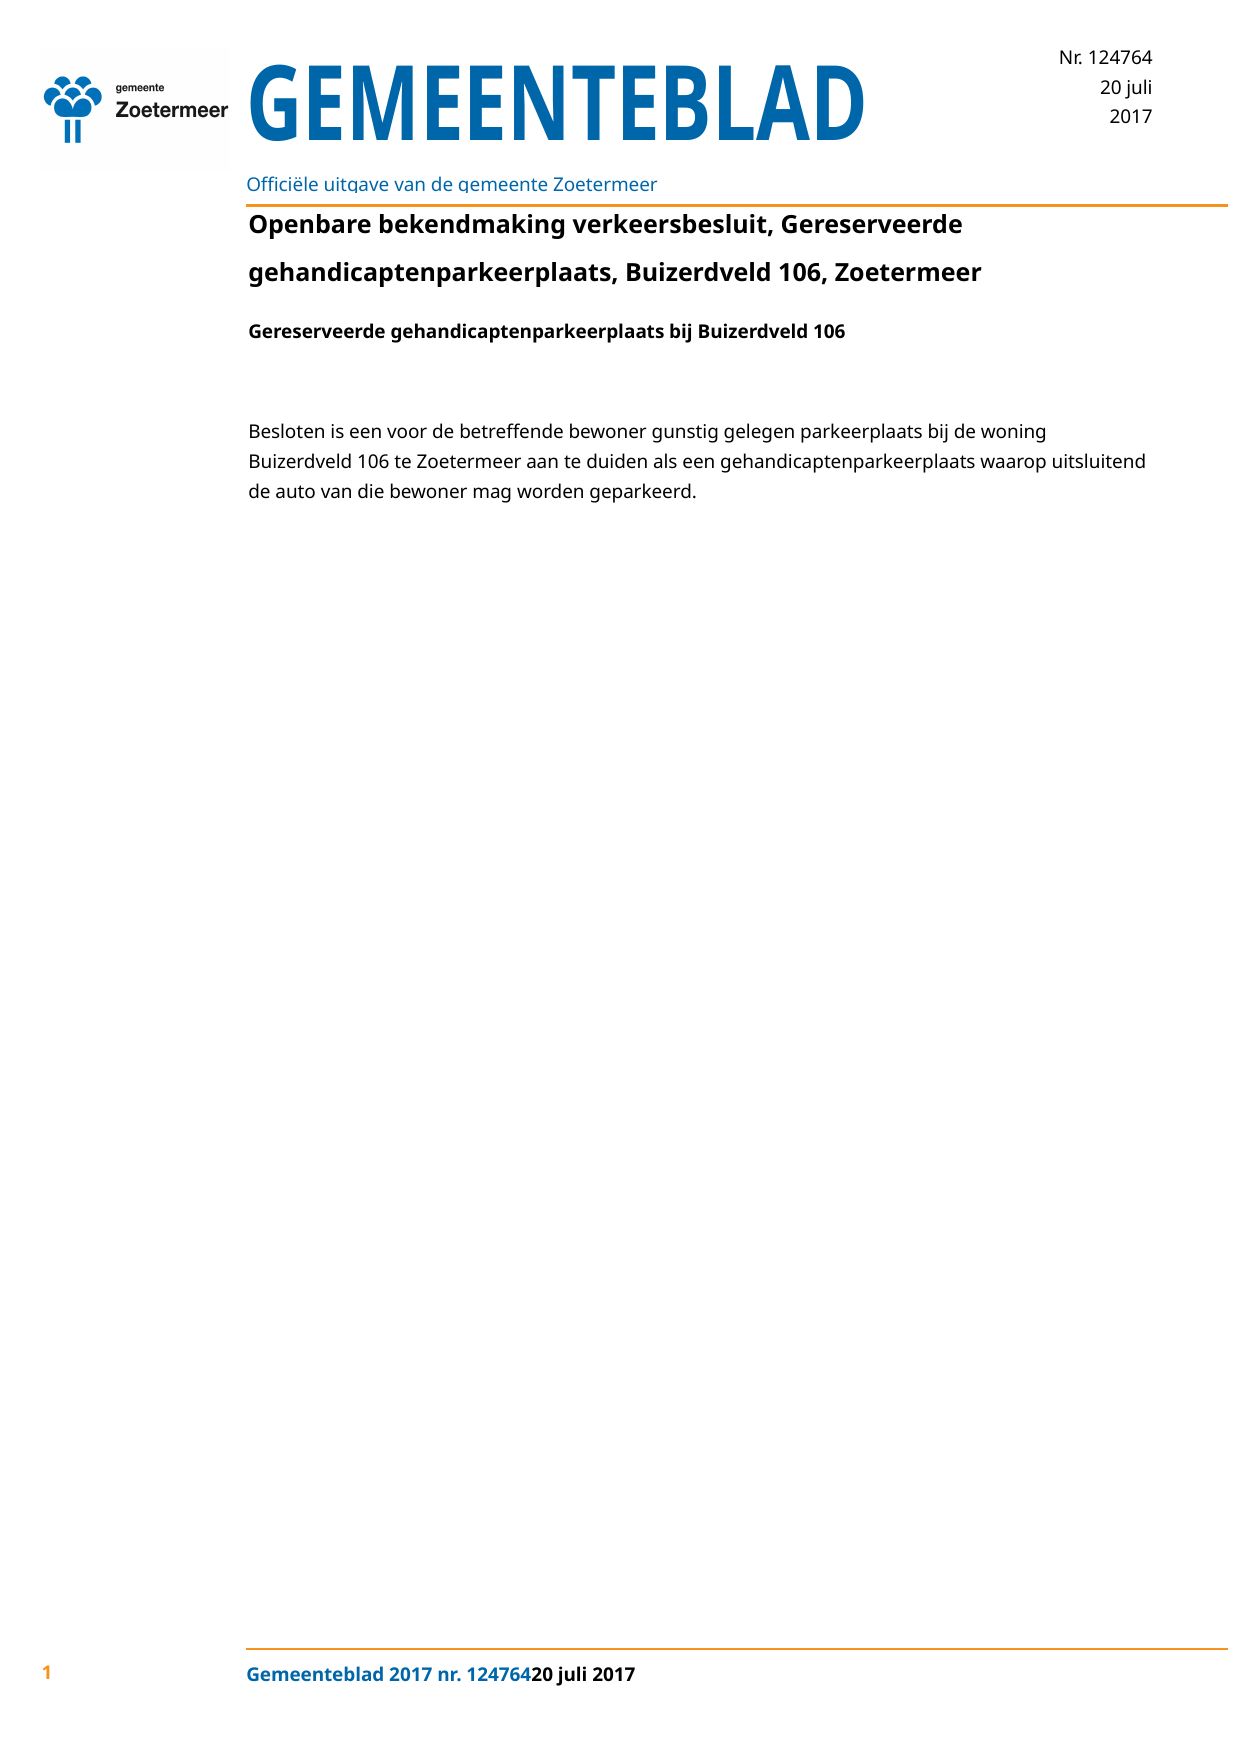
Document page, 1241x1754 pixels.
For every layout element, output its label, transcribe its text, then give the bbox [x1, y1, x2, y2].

text Besloten is een voor de betreffende bewoner gunstig gelegen parkeerplaats bij de woning Buizerdveld 106 te Zoetermeer aan te duiden als een gehandicaptenparkeerplaats waarop uitsluitend de auto van die bewoner mag worden geparkeerd. [248, 419, 1152, 504]
text Openbare bekendmaking verkeersbesluit, Gereserveerde gehandicaptenparkeerplaats, Buizerdveld 106, Zoetermeer [248, 207, 1152, 288]
text Gereserveerde gehandicaptenparkeerplaats bij Buizerdveld 106 [248, 318, 1152, 344]
picture [41, 47, 231, 172]
